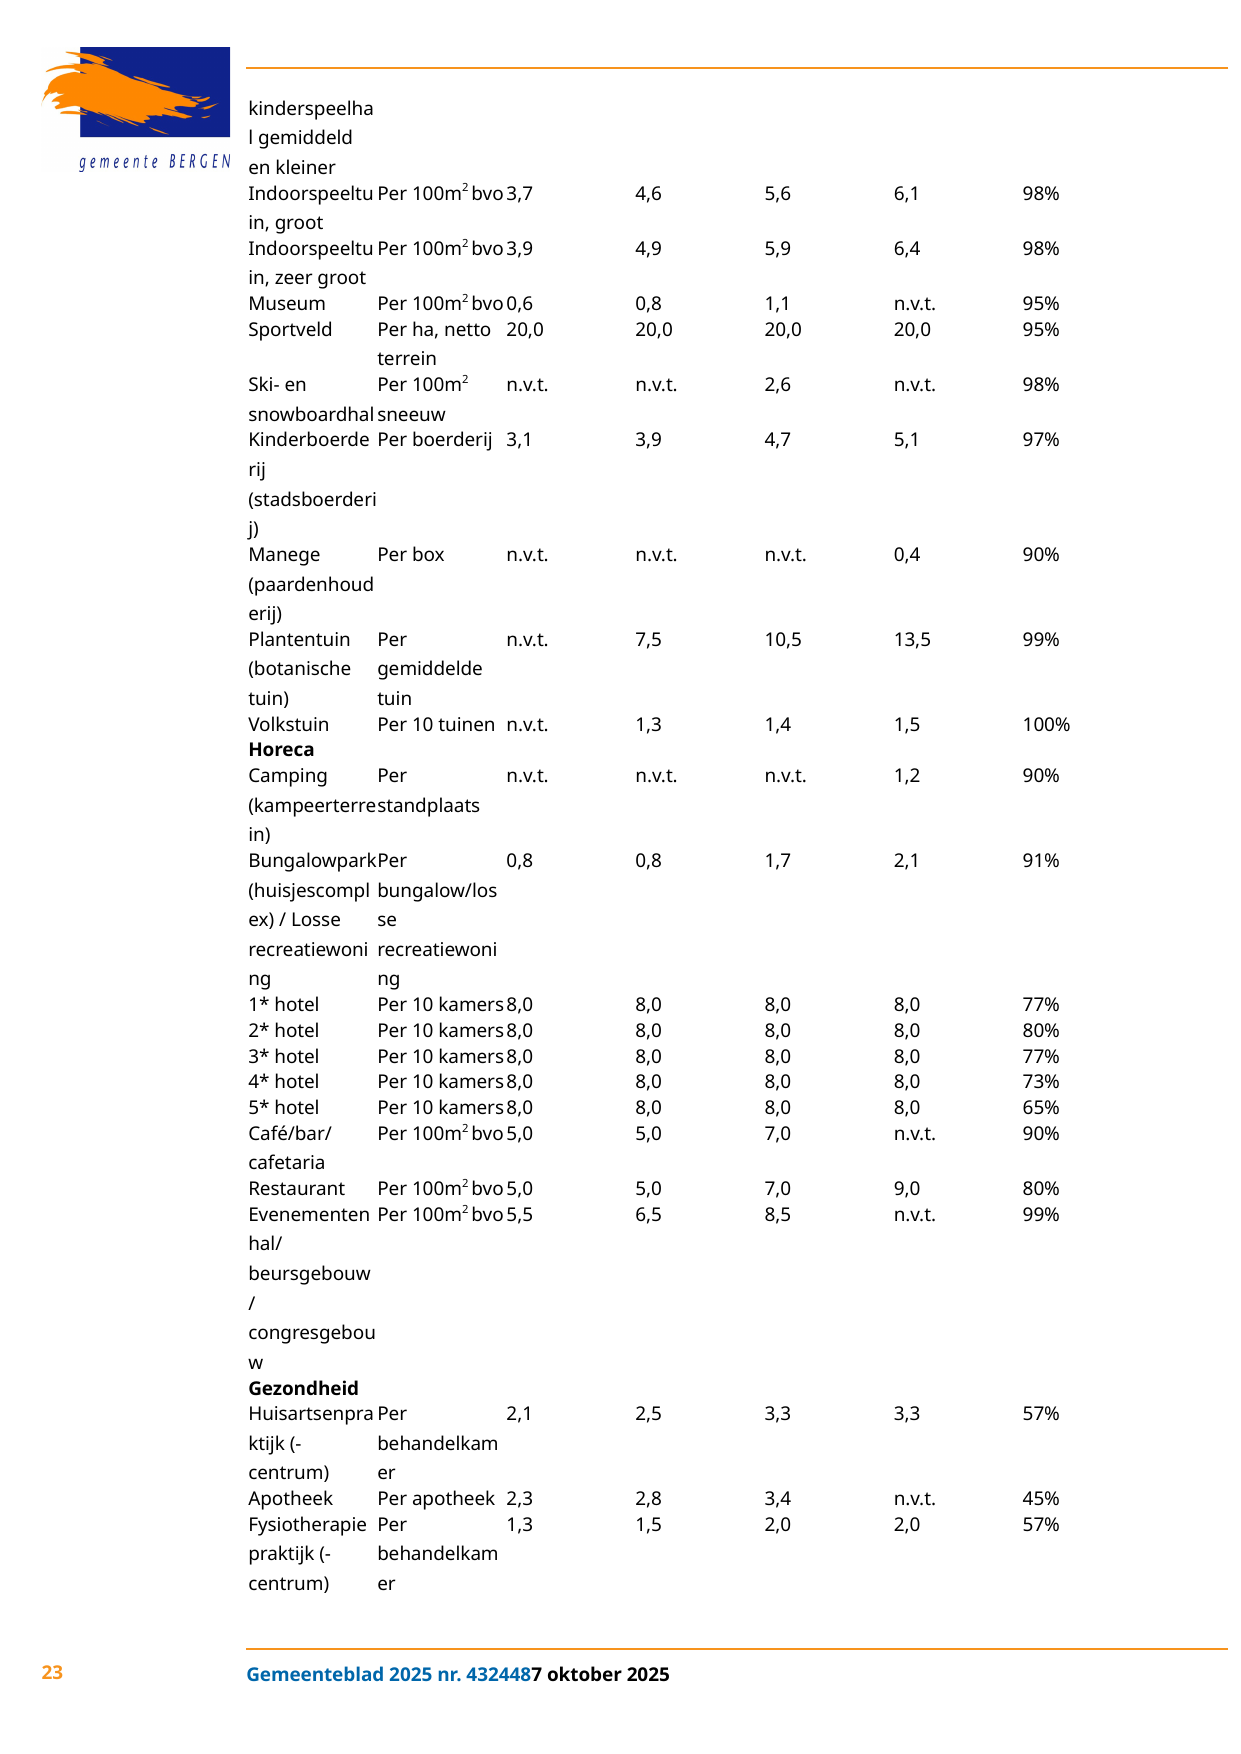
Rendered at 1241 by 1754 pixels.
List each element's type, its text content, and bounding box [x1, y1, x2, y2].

table_cell 8,0 [764, 991, 893, 1017]
table_cell Per 10 kamers [377, 1069, 506, 1094]
table_cell Per behandelkamer [377, 1400, 506, 1485]
table_cell 73% [1023, 1069, 1152, 1094]
table_cell 3,1 [506, 427, 635, 541]
table_cell 98% [1023, 371, 1152, 427]
table_cell 8,0 [506, 1043, 635, 1068]
table_cell 77% [1023, 1043, 1152, 1068]
table_cell 8,0 [506, 991, 635, 1017]
table_cell Gezondheid [248, 1375, 1152, 1400]
table_cell 8,0 [635, 1017, 764, 1043]
table_cell 2,6 [764, 371, 893, 427]
table_cell 100% [1023, 711, 1152, 737]
table_cell 2,5 [635, 1400, 764, 1485]
table_cell 91% [1023, 847, 1152, 991]
table_cell Per 10 kamers [377, 1043, 506, 1068]
table_cell 57% [1023, 1511, 1152, 1596]
table_cell 6,4 [894, 235, 1022, 290]
table_cell [764, 95, 893, 180]
table_cell n.v.t. [894, 371, 1022, 427]
table_cell Per 10 kamers [377, 991, 506, 1017]
table_cell Per boerderij [377, 427, 506, 541]
table_cell 5,9 [764, 235, 893, 290]
table_cell Apotheek [248, 1485, 377, 1511]
table_cell 1,1 [764, 290, 893, 316]
table_cell Per apotheek [377, 1485, 506, 1511]
table_cell 4,6 [635, 180, 764, 235]
table_cell 4* hotel [248, 1069, 377, 1094]
table_cell 3,3 [894, 1400, 1022, 1485]
table_cell Café/bar/cafetaria [248, 1120, 377, 1175]
table_cell 5,5 [506, 1201, 635, 1375]
table_cell n.v.t. [894, 1120, 1022, 1175]
table_cell n.v.t. [506, 763, 635, 847]
table_cell [1023, 95, 1152, 180]
table_cell 80% [1023, 1017, 1152, 1043]
table_cell Fysiotherapiepraktijk (-centrum) [248, 1511, 377, 1596]
table_cell 95% [1023, 316, 1152, 371]
table_cell 7,5 [635, 626, 764, 711]
table_cell 98% [1023, 235, 1152, 290]
table_cell n.v.t. [894, 1201, 1022, 1375]
table_cell Horeca [248, 737, 1152, 762]
table_cell 3,4 [764, 1485, 893, 1511]
table_cell [635, 95, 764, 180]
table_cell 5,0 [635, 1175, 764, 1201]
table_cell 8,0 [764, 1017, 893, 1043]
table_cell 2* hotel [248, 1017, 377, 1043]
table_cell Per behandelkamer [377, 1511, 506, 1596]
table_cell 8,0 [506, 1017, 635, 1043]
table_cell 1,4 [764, 711, 893, 737]
table_cell Bungalowpark (huisjescomplex) / Losse recreatiewoning [248, 847, 377, 991]
table_cell Per 10 kamers [377, 1017, 506, 1043]
table_cell Ski- en snowboardhal [248, 371, 377, 427]
table_cell 8,0 [764, 1094, 893, 1120]
table_cell 10,5 [764, 626, 893, 711]
picture [41, 47, 231, 172]
table_cell 3* hotel [248, 1043, 377, 1068]
table_cell 80% [1023, 1175, 1152, 1201]
table_cell 2,1 [506, 1400, 635, 1485]
table_cell 5* hotel [248, 1094, 377, 1120]
table_cell 57% [1023, 1400, 1152, 1485]
table_cell 2,3 [506, 1485, 635, 1511]
table_cell [894, 95, 1022, 180]
table_cell 4,7 [764, 427, 893, 541]
table_cell Per 10 kamers [377, 1094, 506, 1120]
table_cell 97% [1023, 427, 1152, 541]
table_cell 8,0 [894, 1069, 1022, 1094]
table_cell Per box [377, 541, 506, 626]
table_cell 0,8 [635, 847, 764, 991]
table_cell n.v.t. [635, 763, 764, 847]
table_cell 0,4 [894, 541, 1022, 626]
table_cell 8,0 [506, 1094, 635, 1120]
table_cell 8,0 [894, 991, 1022, 1017]
table_cell 0,6 [506, 290, 635, 316]
table_cell Per 100m2 bvo [377, 290, 506, 316]
table_cell Per gemiddelde tuin [377, 626, 506, 711]
table_cell 1,7 [764, 847, 893, 991]
table_cell 5,0 [506, 1120, 635, 1175]
table_cell 8,0 [894, 1043, 1022, 1068]
table_cell Per 100m2 bvo [377, 235, 506, 290]
table_cell 2,8 [635, 1485, 764, 1511]
table_cell 7,0 [764, 1175, 893, 1201]
table_cell 45% [1023, 1485, 1152, 1511]
table_cell n.v.t. [894, 1485, 1022, 1511]
table_cell Indoorspeeltuin, zeer groot [248, 235, 377, 290]
table_cell 4,9 [635, 235, 764, 290]
table_cell 9,0 [894, 1175, 1022, 1201]
table_cell 5,1 [894, 427, 1022, 541]
table_cell n.v.t. [506, 371, 635, 427]
table_cell 20,0 [635, 316, 764, 371]
table_cell 1,2 [894, 763, 1022, 847]
table_cell 7,0 [764, 1120, 893, 1175]
table_cell Per 100m2 bvo [377, 1120, 506, 1175]
table_cell 8,0 [764, 1069, 893, 1094]
table_cell Indoorspeeltuin, groot [248, 180, 377, 235]
table_cell n.v.t. [635, 541, 764, 626]
table_cell n.v.t. [894, 290, 1022, 316]
table_cell 8,0 [506, 1069, 635, 1094]
table_cell 3,3 [764, 1400, 893, 1485]
table_cell Huisartsenpraktijk (-centrum) [248, 1400, 377, 1485]
table_cell 2,1 [894, 847, 1022, 991]
table_cell 6,1 [894, 180, 1022, 235]
table_cell 20,0 [764, 316, 893, 371]
table_cell Per 100m2 sneeuw [377, 371, 506, 427]
table_cell n.v.t. [764, 541, 893, 626]
table_cell 3,9 [506, 235, 635, 290]
table_cell 13,5 [894, 626, 1022, 711]
table_cell 3,9 [635, 427, 764, 541]
table_cell Manege (paardenhouderij) [248, 541, 377, 626]
table_cell 5,6 [764, 180, 893, 235]
table_cell 3,7 [506, 180, 635, 235]
table_cell Evenementenhal/beursgebouw/congresgebouw [248, 1201, 377, 1375]
table_cell Kinderboerderij (stadsboerderij) [248, 427, 377, 541]
table_cell n.v.t. [506, 541, 635, 626]
table_cell Camping (kampeerterrein) [248, 763, 377, 847]
table_cell 2,0 [894, 1511, 1022, 1596]
table_cell 6,5 [635, 1201, 764, 1375]
table_cell 8,5 [764, 1201, 893, 1375]
table_cell 8,0 [635, 1094, 764, 1120]
table_cell 8,0 [635, 1043, 764, 1068]
table_cell Plantentuin (botanische tuin) [248, 626, 377, 711]
table_cell 20,0 [506, 316, 635, 371]
table_cell Volkstuin [248, 711, 377, 737]
table_cell n.v.t. [506, 626, 635, 711]
table_cell kinderspeelhal gemiddeld en kleiner [248, 95, 377, 180]
table_cell 5,0 [635, 1120, 764, 1175]
table_cell 77% [1023, 991, 1152, 1017]
table_cell Per 100m2 bvo [377, 180, 506, 235]
table_cell Restaurant [248, 1175, 377, 1201]
table_cell 99% [1023, 626, 1152, 711]
table_cell 0,8 [506, 847, 635, 991]
table_cell 65% [1023, 1094, 1152, 1120]
table_cell 0,8 [635, 290, 764, 316]
table_cell 8,0 [635, 991, 764, 1017]
table_cell 8,0 [764, 1043, 893, 1068]
table_cell 2,0 [764, 1511, 893, 1596]
table_cell n.v.t. [506, 711, 635, 737]
table_cell 1* hotel [248, 991, 377, 1017]
table_cell 99% [1023, 1201, 1152, 1375]
table_cell 1,3 [635, 711, 764, 737]
table_cell 20,0 [894, 316, 1022, 371]
table_cell Per 10 tuinen [377, 711, 506, 737]
table_cell 1,5 [635, 1511, 764, 1596]
table_cell [377, 95, 506, 180]
table_cell n.v.t. [764, 763, 893, 847]
table_cell Per 100m2 bvo [377, 1201, 506, 1375]
table_cell 8,0 [894, 1094, 1022, 1120]
table_cell Per ha, netto terrein [377, 316, 506, 371]
table_cell 1,5 [894, 711, 1022, 737]
table_cell [506, 95, 635, 180]
table_cell 90% [1023, 541, 1152, 626]
table_cell 8,0 [894, 1017, 1022, 1043]
table_cell 90% [1023, 763, 1152, 847]
table_cell 1,3 [506, 1511, 635, 1596]
table_cell Per standplaats [377, 763, 506, 847]
table_cell Per 100m2 bvo [377, 1175, 506, 1201]
table_cell 90% [1023, 1120, 1152, 1175]
table_cell Sportveld [248, 316, 377, 371]
table_cell 98% [1023, 180, 1152, 235]
table_cell 5,0 [506, 1175, 635, 1201]
table_cell 95% [1023, 290, 1152, 316]
table_cell n.v.t. [635, 371, 764, 427]
table_cell 8,0 [635, 1069, 764, 1094]
table_cell Museum [248, 290, 377, 316]
table_cell Per bungalow/losse recreatiewoning [377, 847, 506, 991]
